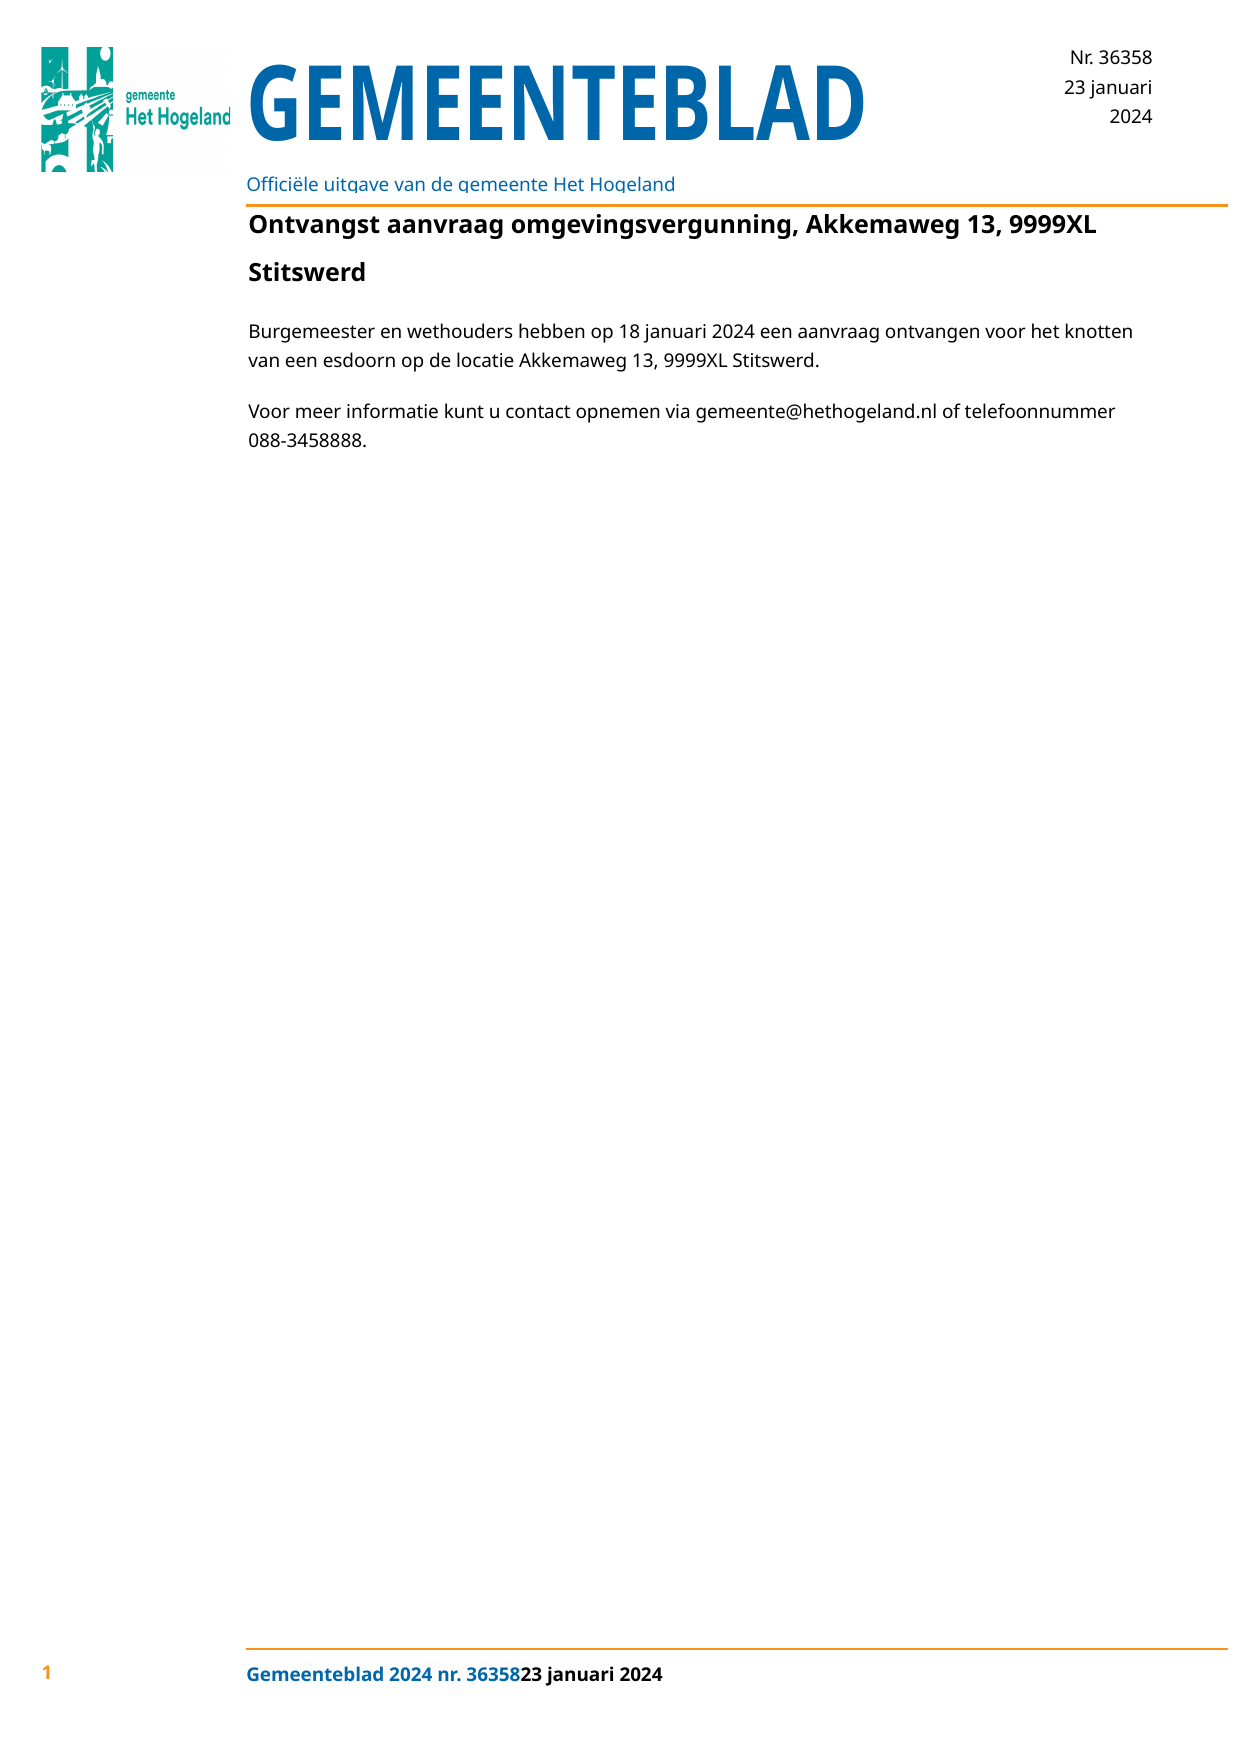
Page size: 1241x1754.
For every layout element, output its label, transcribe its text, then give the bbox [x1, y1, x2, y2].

text Ontvangst aanvraag omgevingsvergunning, Akkemaweg 13, 9999XL Stitswerd [248, 207, 1152, 288]
text Voor meer informatie kunt u contact opnemen via gemeente@hethogeland.nl of telefoonnummer 088-3458888. [248, 398, 1152, 453]
text Burgemeester en wethouders hebben op 18 januari 2024 een aanvraag ontvangen voor het knotten van een esdoorn op de locatie Akkemaweg 13, 9999XL Stitswerd. [248, 318, 1152, 373]
picture [41, 47, 231, 172]
